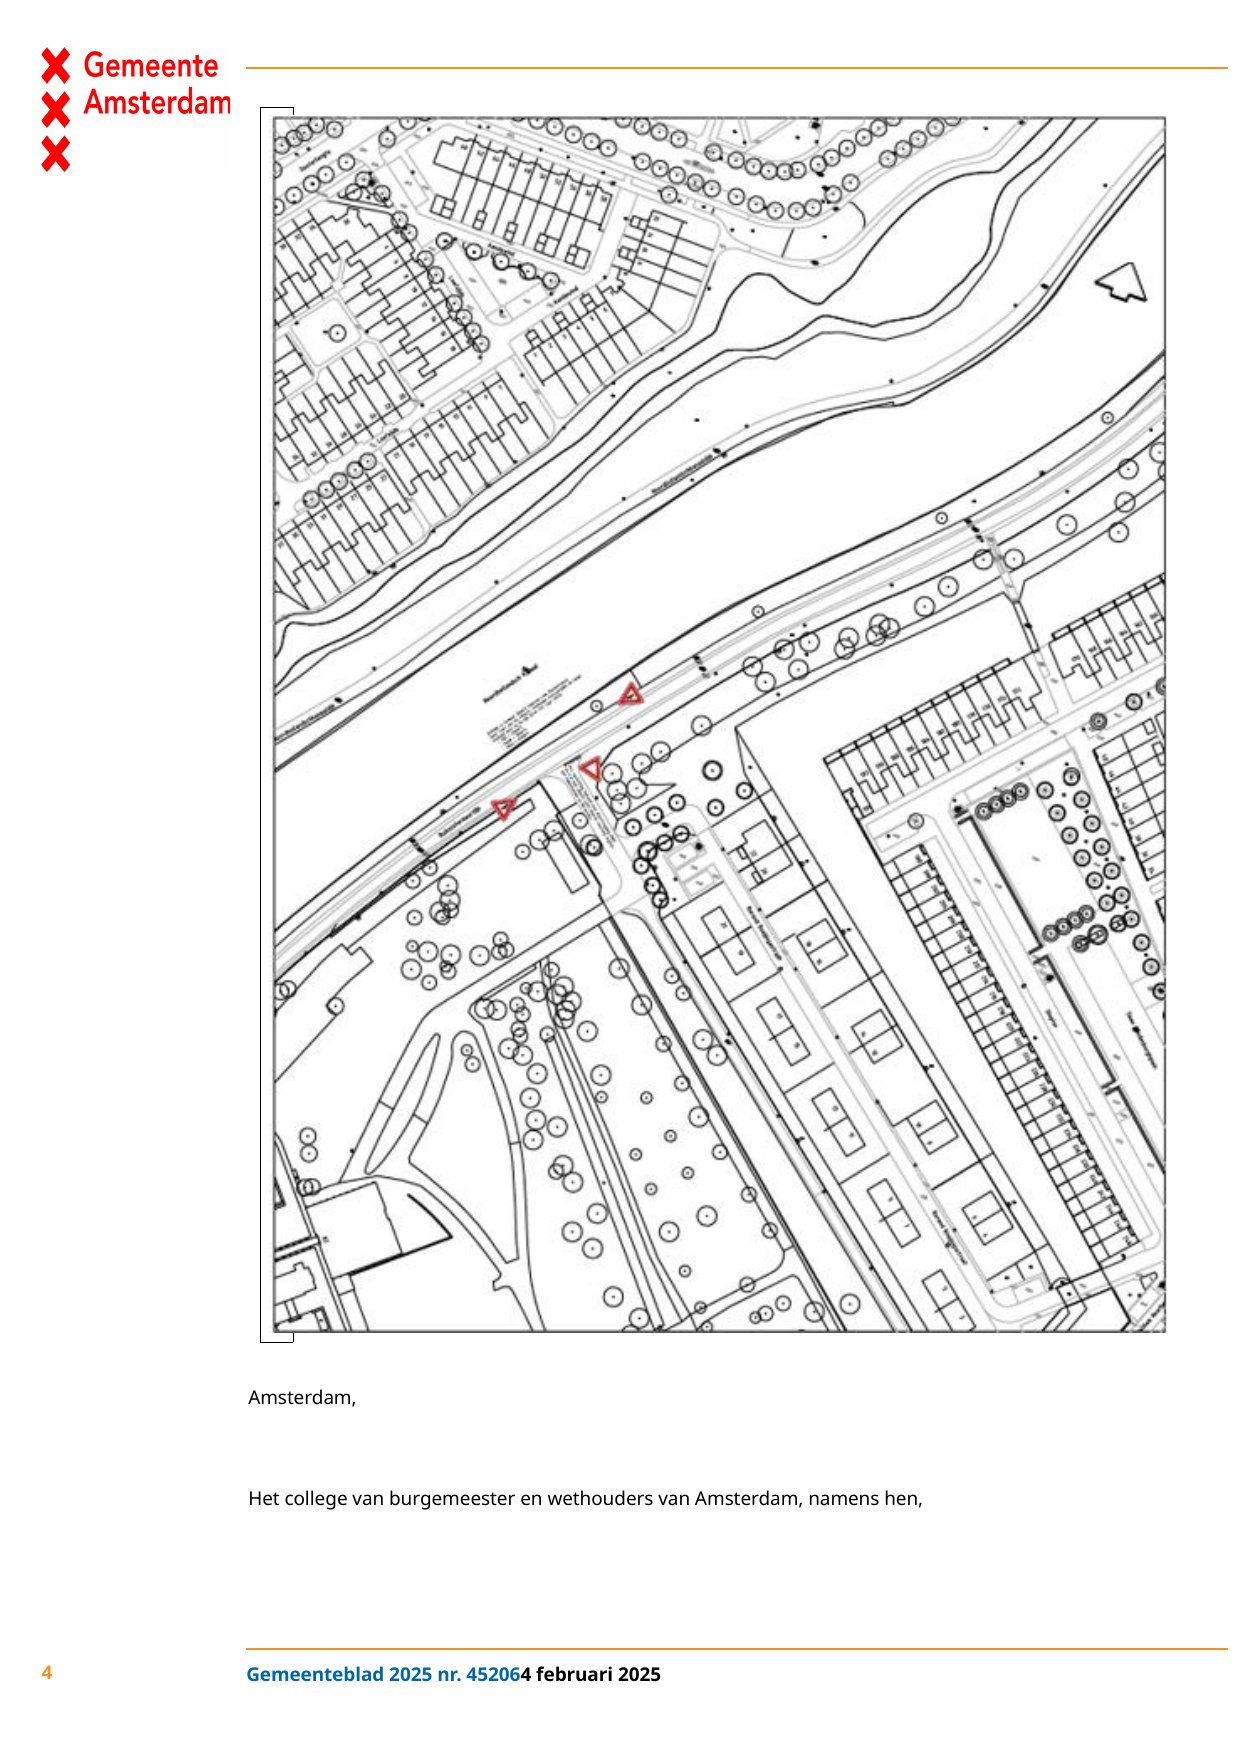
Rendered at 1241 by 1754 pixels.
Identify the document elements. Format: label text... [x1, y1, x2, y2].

text Het college van burgemeester en wethouders van Amsterdam, namens hen, [248, 1485, 1152, 1511]
picture [268, 115, 1173, 1333]
picture [41, 47, 231, 172]
text Amsterdam, [248, 1384, 1152, 1410]
